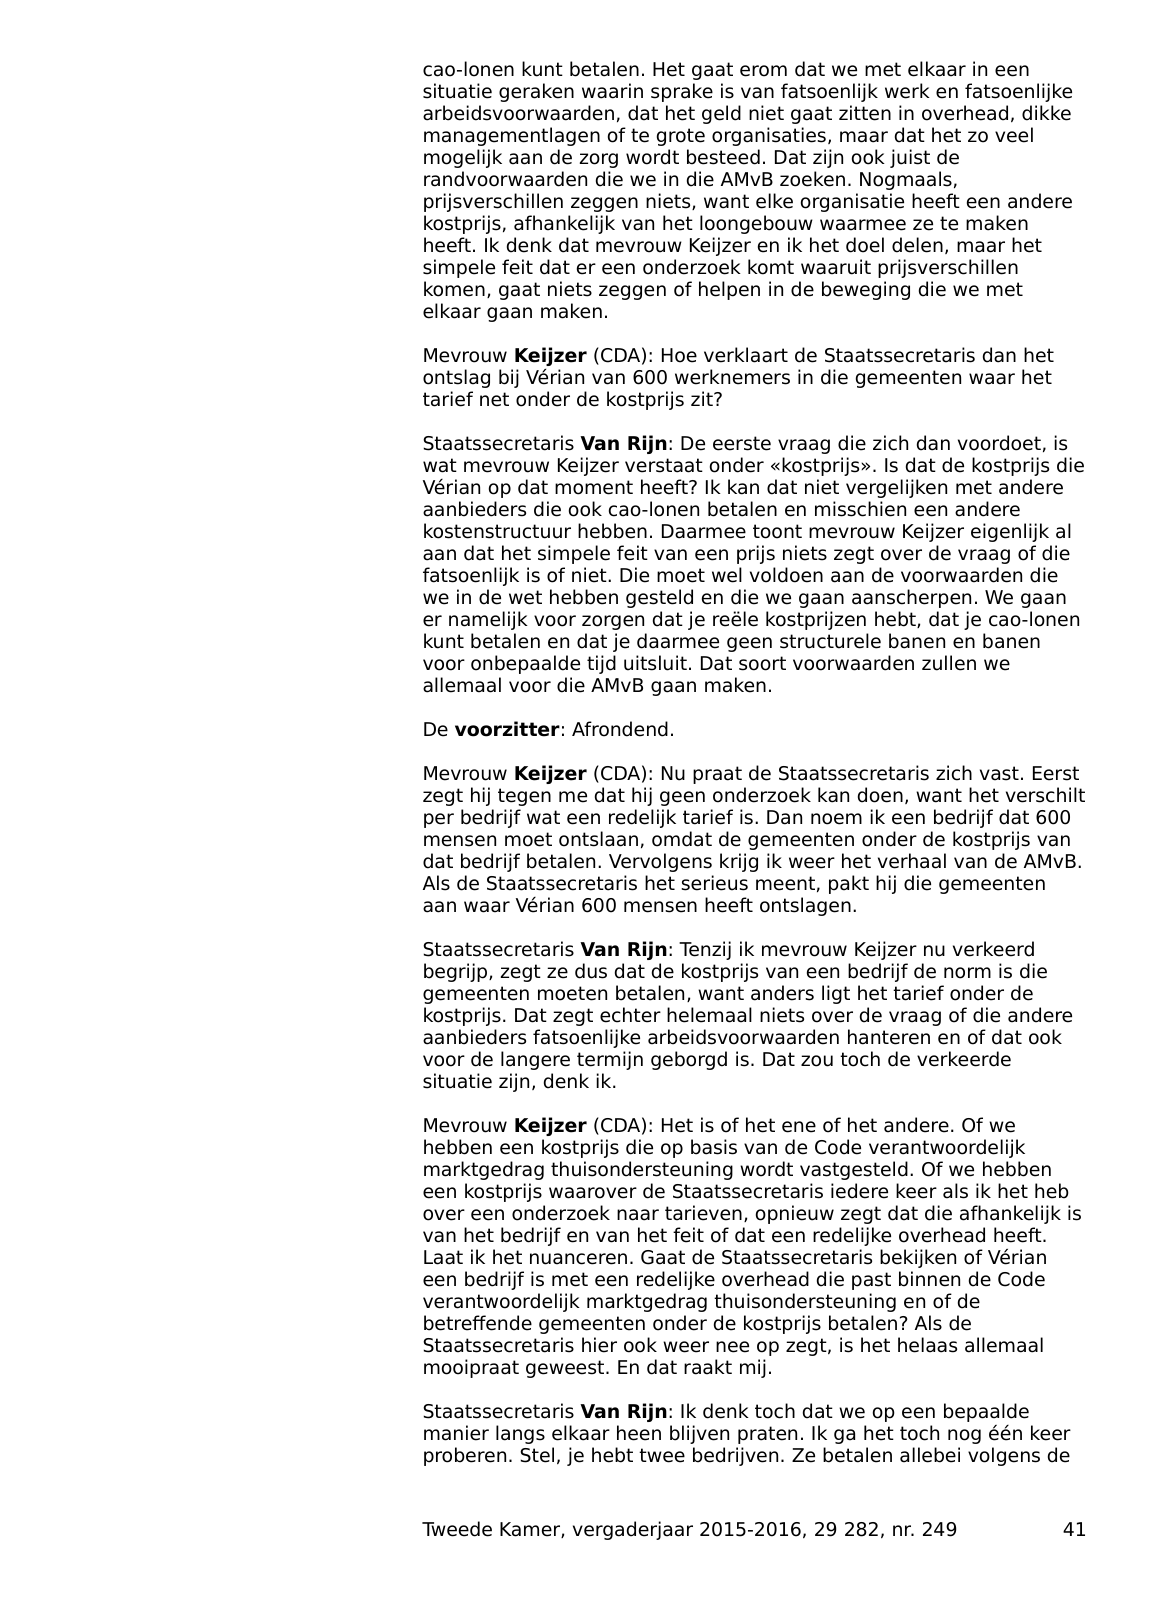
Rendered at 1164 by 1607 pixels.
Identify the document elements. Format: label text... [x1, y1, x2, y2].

text Mevrouw Keijzer (CDA): Hoe verklaart de Staatssecretaris dan het ontslag bij Vérian van 600 werknemers in die gemeenten waar het tarief net onder de kostprijs zit? [422, 345, 1087, 411]
text Mevrouw Keijzer (CDA): Nu praat de Staatssecretaris zich vast. Eerst zegt hij tegen me dat hij geen onderzoek kan doen, want het verschilt per bedrijf wat een redelijk tarief is. Dan noem ik een bedrijf dat 600 mensen moet ontslaan, omdat de gemeenten onder de kostprijs van dat bedrijf betalen. Vervolgens krijg ik weer het verhaal van de AMvB. Als de Staatssecretaris het serieus meent, pakt hij die gemeenten aan waar Vérian 600 mensen heeft ontslagen. [422, 763, 1087, 917]
text Staatssecretaris Van Rijn: Ik denk toch dat we op een bepaalde manier langs elkaar heen blijven praten. Ik ga het toch nog één keer proberen. Stel, je hebt twee bedrijven. Ze betalen allebei volgens de [422, 1401, 1087, 1467]
text De voorzitter: Afrondend. [422, 719, 1087, 741]
text Staatssecretaris Van Rijn: De eerste vraag die zich dan voordoet, is wat mevrouw Keijzer verstaat onder «kostprijs». Is dat de kostprijs die Vérian op dat moment heeft? Ik kan dat niet vergelijken met andere aanbieders die ook cao-lonen betalen en misschien een andere kostenstructuur hebben. Daarmee toont mevrouw Keijzer eigenlijk al aan dat het simpele feit van een prijs niets zegt over de vraag of die fatsoenlijk is of niet. Die moet wel voldoen aan de voorwaarden die we in de wet hebben gesteld en die we gaan aanscherpen. We gaan er namelijk voor zorgen dat je reële kostprijzen hebt, dat je cao-lonen kunt betalen en dat je daarmee geen structurele banen en banen voor onbepaalde tijd uitsluit. Dat soort voorwaarden zullen we allemaal voor die AMvB gaan maken. [422, 433, 1087, 697]
text Staatssecretaris Van Rijn: Tenzij ik mevrouw Keijzer nu verkeerd begrijp, zegt ze dus dat de kostprijs van een bedrijf de norm is die gemeenten moeten betalen, want anders ligt het tarief onder de kostprijs. Dat zegt echter helemaal niets over de vraag of die andere aanbieders fatsoenlijke arbeidsvoorwaarden hanteren en of dat ook voor de langere termijn geborgd is. Dat zou toch de verkeerde situatie zijn, denk ik. [422, 939, 1087, 1093]
text Mevrouw Keijzer (CDA): Het is of het ene of het andere. Of we hebben een kostprijs die op basis van de Code verantwoordelijk marktgedrag thuisondersteuning wordt vastgesteld. Of we hebben een kostprijs waarover de Staatssecretaris iedere keer als ik het heb over een onderzoek naar tarieven, opnieuw zegt dat die afhankelijk is van het bedrijf en van het feit of dat een redelijke overhead heeft. Laat ik het nuanceren. Gaat de Staatssecretaris bekijken of Vérian een bedrijf is met een redelijke overhead die past binnen de Code verantwoordelijk marktgedrag thuisondersteuning en of de betreffende gemeenten onder de kostprijs betalen? Als de Staatssecretaris hier ook weer nee op zegt, is het helaas allemaal mooipraat geweest. En dat raakt mij. [422, 1115, 1087, 1379]
text cao-lonen kunt betalen. Het gaat erom dat we met elkaar in een situatie geraken waarin sprake is van fatsoenlijk werk en fatsoenlijke arbeidsvoorwaarden, dat het geld niet gaat zitten in overhead, dikke managementlagen of te grote organisaties, maar dat het zo veel mogelijk aan de zorg wordt besteed. Dat zijn ook juist de randvoorwaarden die we in die AMvB zoeken. Nogmaals, prijsverschillen zeggen niets, want elke organisatie heeft een andere kostprijs, afhankelijk van het loongebouw waarmee ze te maken heeft. Ik denk dat mevrouw Keijzer en ik het doel delen, maar het simpele feit dat er een onderzoek komt waaruit prijsverschillen komen, gaat niets zeggen of helpen in de beweging die we met elkaar gaan maken. [422, 59, 1087, 323]
